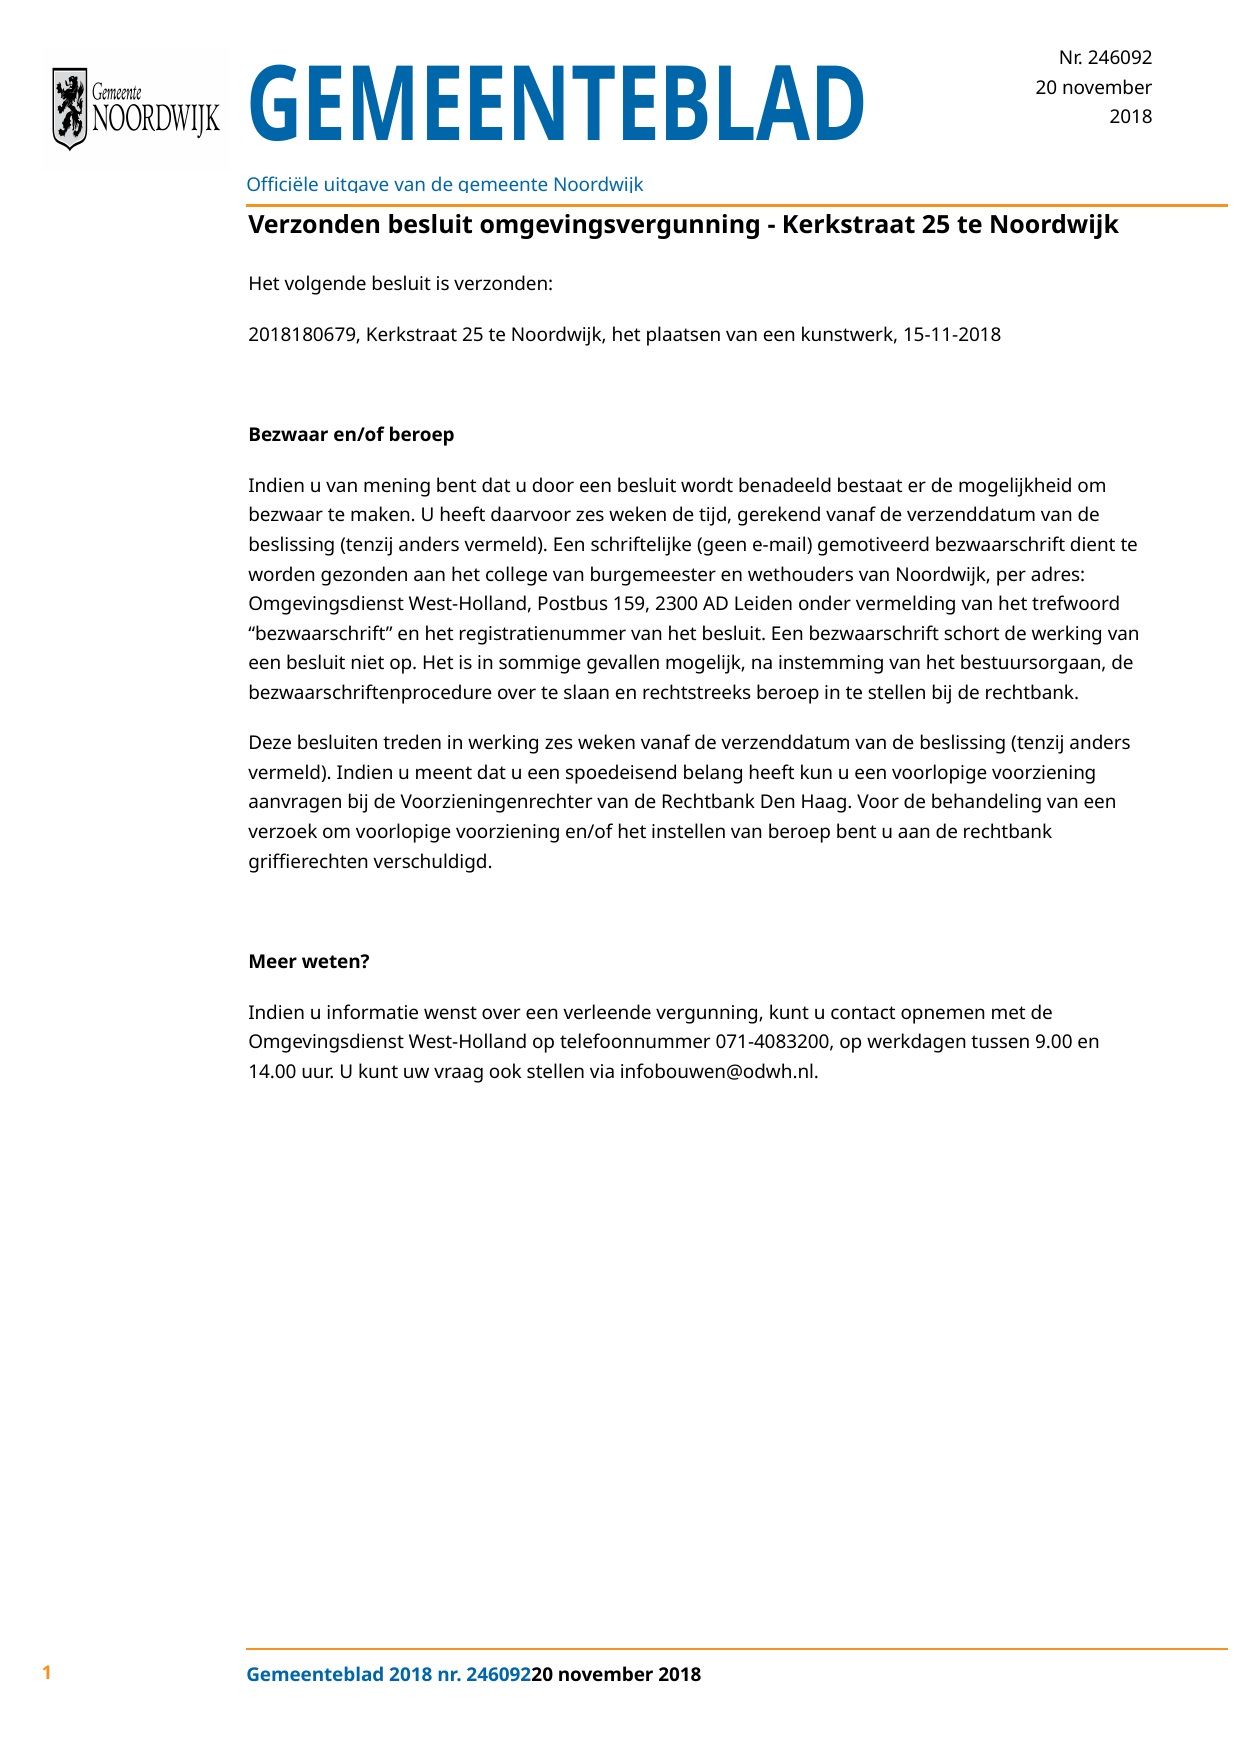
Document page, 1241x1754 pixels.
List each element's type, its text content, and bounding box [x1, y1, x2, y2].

text Indien u informatie wenst over een verleende vergunning, kunt u contact opnemen met de Omgevingsdienst West-Holland op telefoonnummer 071-4083200, op werkdagen tussen 9.00 en 14.00 uur. U kunt uw vraag ook stellen via infobouwen@odwh.nl. [248, 999, 1152, 1084]
picture [41, 47, 231, 172]
text 2018180679, Kerkstraat 25 te Noordwijk, het plaatsen van een kunstwerk, 15-11-2018 [248, 321, 1152, 346]
text Bezwaar en/of beroep [248, 422, 1152, 447]
text Verzonden besluit omgevingsvergunning - Kerkstraat 25 te Noordwijk [248, 207, 1152, 241]
text Deze besluiten treden in werking zes weken vanaf de verzenddatum van de beslissing (tenzij anders vermeld). Indien u meent dat u een spoedeisend belang heeft kun u een voorlopige voorziening aanvragen bij de Voorzieningenrechter van de Rechtbank Den Haag. Voor de behandeling van een verzoek om voorlopige voorziening en/of het instellen van beroep bent u aan de rechtbank griffierechten verschuldigd. [248, 729, 1152, 873]
text Indien u van mening bent dat u door een besluit wordt benadeeld bestaat er de mogelijkheid om bezwaar te maken. U heeft daarvoor zes weken de tijd, gerekend vanaf de verzenddatum van de beslissing (tenzij anders vermeld). Een schriftelijke (geen e-mail) gemotiveerd bezwaarschrift dient te worden gezonden aan het college van burgemeester en wethouders van Noordwijk, per adres: Omgevingsdienst West-Holland, Postbus 159, 2300 AD Leiden onder vermelding van het trefwoord “bezwaarschrift” en het registratienummer van het besluit. Een bezwaarschrift schort de werking van een besluit niet op. Het is in sommige gevallen mogelijk, na instemming van het bestuursorgaan, de bezwaarschriftenprocedure over te slaan en rechtstreeks beroep in te stellen bij de rechtbank. [248, 472, 1152, 705]
text Het volgende besluit is verzonden: [248, 270, 1152, 296]
text Meer weten? [248, 949, 1152, 974]
